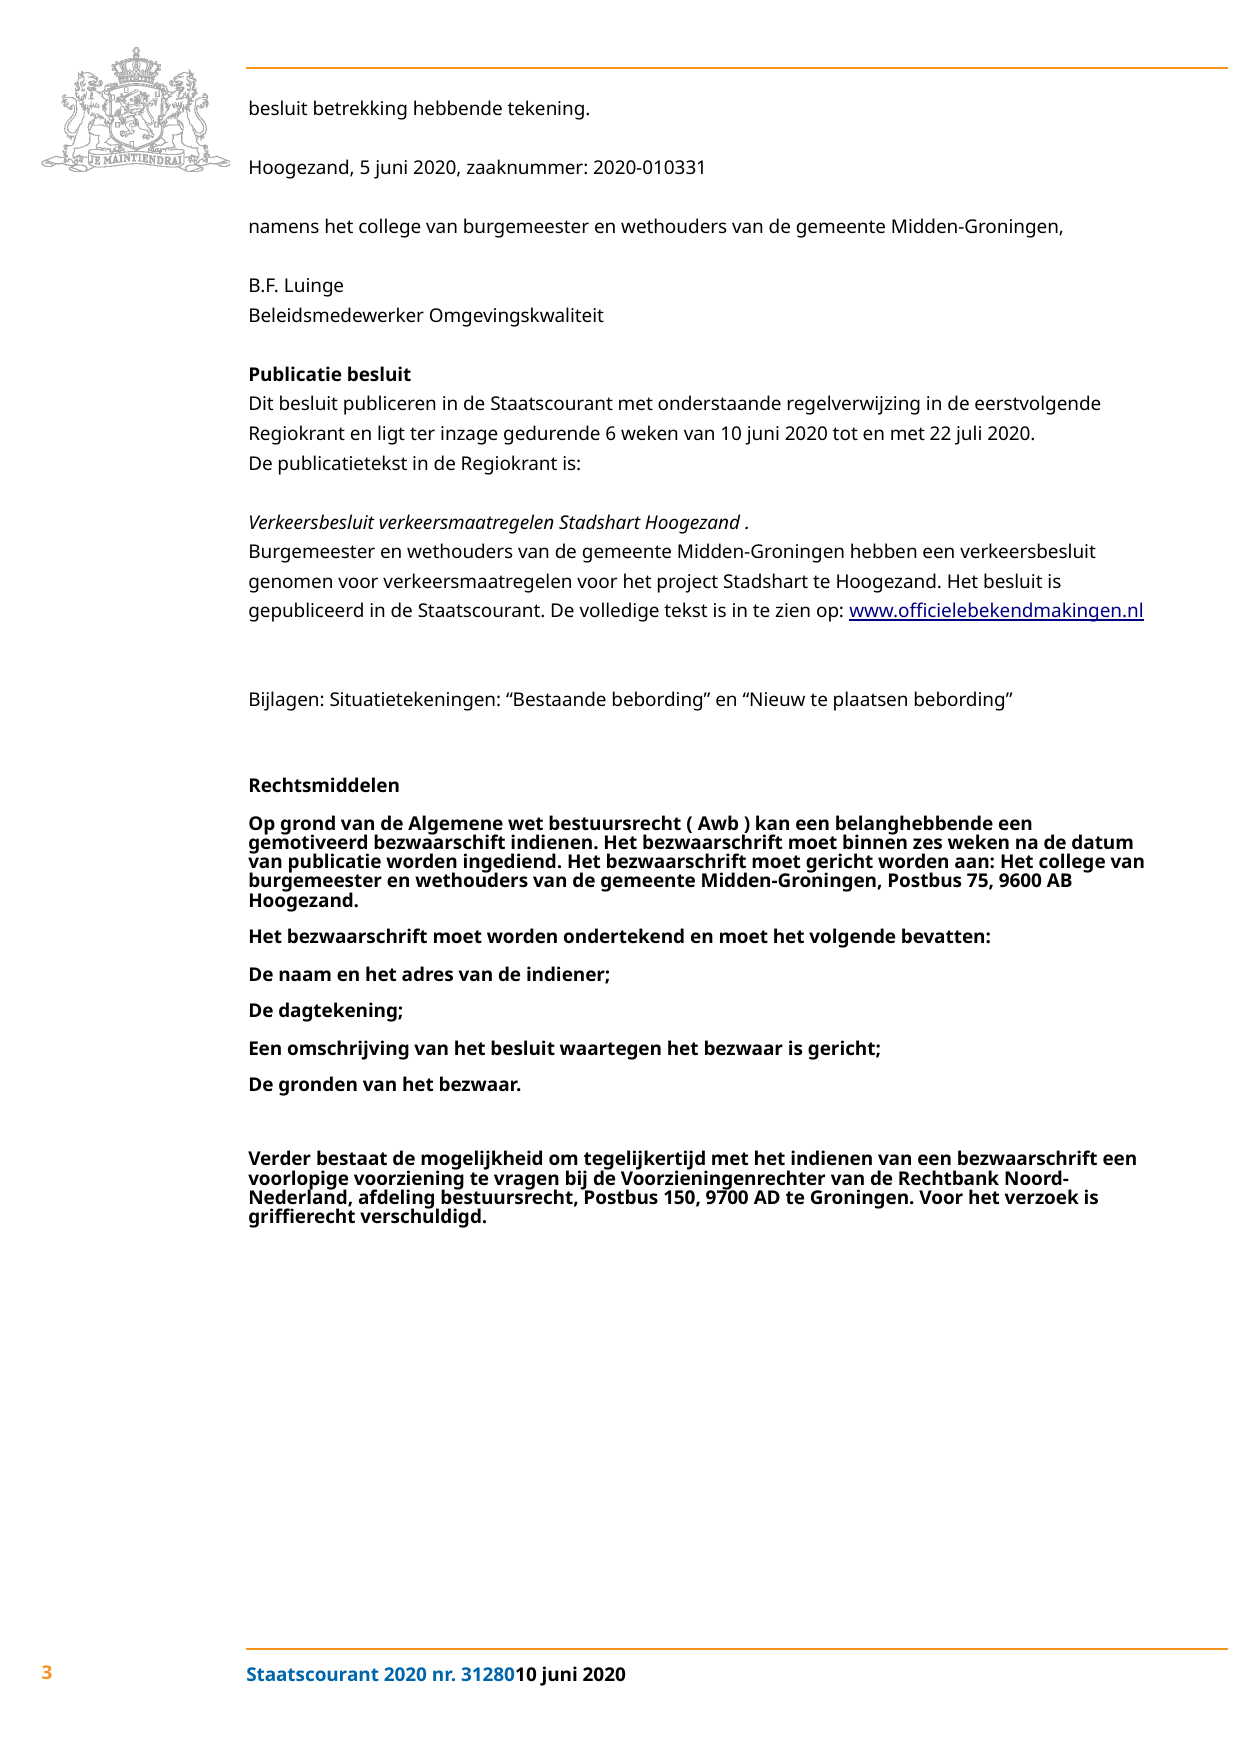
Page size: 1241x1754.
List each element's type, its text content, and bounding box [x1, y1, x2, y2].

text Een omschrijving van het besluit waartegen het bezwaar is gericht; [248, 1039, 1152, 1059]
picture [41, 47, 231, 172]
text besluit betrekking hebbende tekening. [248, 95, 1152, 121]
text Dit besluit publiceren in de Staatscourant met onderstaande regelverwijzing in de eerstvolgende Regiokrant en ligt ter inzage gedurende 6 weken van 10 juni 2020 tot en met 22 juli 2020. [248, 391, 1152, 446]
text Beleidsmedewerker Omgevingskwaliteit [248, 302, 1152, 328]
text De naam en het adres van de indiener; [248, 966, 1152, 985]
text Bijlagen: Situatietekeningen: “Bestaande bebording” en “Nieuw te plaatsen bebording” [248, 686, 1152, 712]
text Hoogezand, 5 juni 2020, zaaknummer: 2020-010331 [248, 154, 1152, 180]
text Burgemeester en wethouders van de gemeente Midden-Groningen hebben een verkeersbesluit genomen voor verkeersmaatregelen voor het project Stadshart te Hoogezand. Het besluit is gepubliceerd in de Staatscourant. De volledige tekst is in te zien op: www.officielebekendmakingen.nl [248, 538, 1152, 623]
text Het bezwaarschrift moet worden ondertekend en moet het volgende bevatten: [248, 928, 1152, 948]
text B.F. Luinge [248, 272, 1152, 298]
text De gronden van het bezwaar. [248, 1076, 1152, 1096]
text De dagtekening; [248, 1002, 1152, 1022]
text De publicatietekst in de Regiokrant is: [248, 450, 1152, 476]
text namens het college van burgemeester en wethouders van de gemeente Midden-Groningen, [248, 213, 1152, 239]
text Verder bestaat de mogelijkheid om tegelijkertijd met het indienen van een bezwaarschrift een voorlopige voorziening te vragen bij de Voorzieningenrechter van de Rechtbank Noord-Nederland, afdeling bestuursrecht, Postbus 150, 9700 AD te Groningen. Voor het verzoek is griffierecht verschuldigd. [248, 1150, 1152, 1227]
text Verkeersbesluit verkeersmaatregelen Stadshart Hoogezand . [248, 509, 1152, 535]
text Rechtsmiddelen [248, 777, 1152, 797]
text Publicatie besluit [248, 361, 1152, 387]
text Op grond van de Algemene wet bestuursrecht ( Awb ) kan een belanghebbende een gemotiveerd bezwaarschift indienen. Het bezwaarschrift moet binnen zes weken na de datum van publicatie worden ingediend. Het bezwaarschrift moet gericht worden aan: Het college van burgemeester en wethouders van de gemeente Midden-Groningen, Postbus 75, 9600 AB Hoogezand. [248, 814, 1152, 911]
